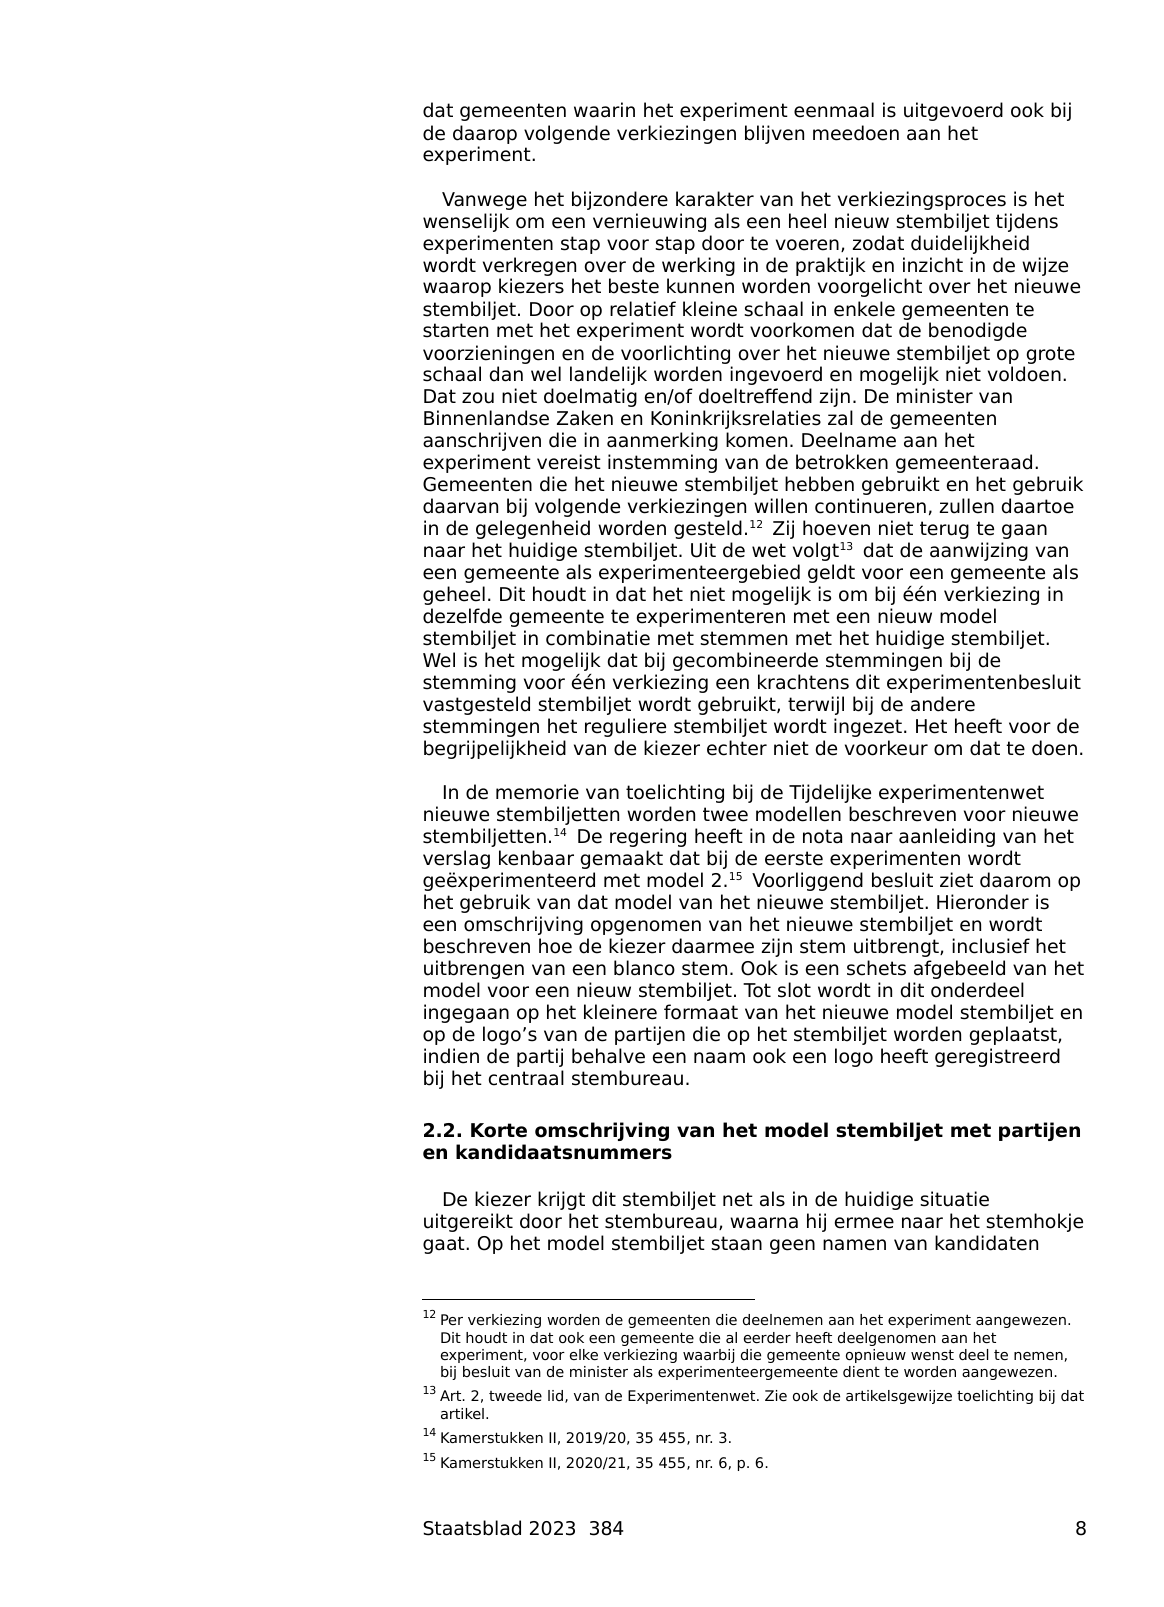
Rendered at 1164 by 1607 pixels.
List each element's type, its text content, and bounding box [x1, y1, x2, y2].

text De kiezer krijgt dit stembiljet net als in de huidige situatie uitgereikt door het stembureau, waarna hij ermee naar het stemhokje gaat. Op het model stembiljet staan geen namen van kandidaten [422, 1189, 1087, 1255]
text dat gemeenten waarin het experiment eenmaal is uitgevoerd ook bij de daarop volgende verkiezingen blijven meedoen aan het experiment. [422, 100, 1087, 166]
text Kamerstukken II, 2019/20, 35 455, nr. 3. [422, 1426, 1087, 1448]
text In de memorie van toelichting bij de Tijdelijke experimentenwet nieuwe stembiljetten worden twee modellen beschreven voor nieuwe stembiljetten. De regering heeft in de nota naar aanleiding van het verslag kenbaar gemaakt dat bij de eerste experimenten wordt geëxperimenteerd met model 2. Voorliggend besluit ziet daarom op het gebruik van dat model van het nieuwe stembiljet. Hieronder is een omschrijving opgenomen van het nieuwe stembiljet en wordt beschreven hoe de kiezer daarmee zijn stem uitbrengt, inclusief het uitbrengen van een blanco stem. Ook is een schets afgebeeld van het model voor een nieuw stembiljet. Tot slot wordt in dit onderdeel ingegaan op het kleinere formaat van het nieuwe model stembiljet en op de logo’s van de partijen die op het stembiljet worden geplaatst, indien de partij behalve een naam ook een logo heeft geregistreerd bij het centraal stembureau. [422, 782, 1087, 1090]
text Art. 2, tweede lid, van de Experimentenwet. Zie ook de artikelsgewijze toelichting bij dat artikel. [422, 1384, 1087, 1423]
text Vanwege het bijzondere karakter van het verkiezingsproces is het wenselijk om een vernieuwing als een heel nieuw stembiljet tijdens experimenten stap voor stap door te voeren, zodat duidelijkheid wordt verkregen over de werking in de praktijk en inzicht in de wijze waarop kiezers het beste kunnen worden voorgelicht over het nieuwe stembiljet. Door op relatief kleine schaal in enkele gemeenten te starten met het experiment wordt voorkomen dat de benodigde voorzieningen en de voorlichting over het nieuwe stembiljet op grote schaal dan wel landelijk worden ingevoerd en mogelijk niet voldoen. Dat zou niet doelmatig en/of doeltreffend zijn. De minister van Binnenlandse Zaken en Koninkrijksrelaties zal de gemeenten aanschrijven die in aanmerking komen. Deelname aan het experiment vereist instemming van de betrokken gemeenteraad. Gemeenten die het nieuwe stembiljet hebben gebruikt en het gebruik daarvan bij volgende verkiezingen willen continueren, zullen daartoe in de gelegenheid worden gesteld. Zij hoeven niet terug te gaan naar het huidige stembiljet. Uit de wet volgt dat de aanwijzing van een gemeente als experimenteergebied geldt voor een gemeente als geheel. Dit houdt in dat het niet mogelijk is om bij één verkiezing in dezelfde gemeente te experimenteren met een nieuw model stembiljet in combinatie met stemmen met het huidige stembiljet. Wel is het mogelijk dat bij gecombineerde stemmingen bij de stemming voor één verkiezing een krachtens dit experimentenbesluit vastgesteld stembiljet wordt gebruikt, terwijl bij de andere stemmingen het reguliere stembiljet wordt ingezet. Het heeft voor de begrijpelijkheid van de kiezer echter niet de voorkeur om dat te doen. [422, 188, 1087, 760]
text Per verkiezing worden de gemeenten die deelnemen aan het experiment aangewezen. Dit houdt in dat ook een gemeente die al eerder heeft deelgenomen aan het experiment, voor elke verkiezing waarbij die gemeente opnieuw wenst deel te nemen, bij besluit van de minister als experimenteergemeente dient te worden aangewezen. [422, 1308, 1087, 1381]
text Kamerstukken II, 2020/21, 35 455, nr. 6, p. 6. [422, 1451, 1087, 1473]
subtitle 2.2. Korte omschrijving van het model stembiljet met partijen en kandidaatsnummers [422, 1120, 1087, 1164]
